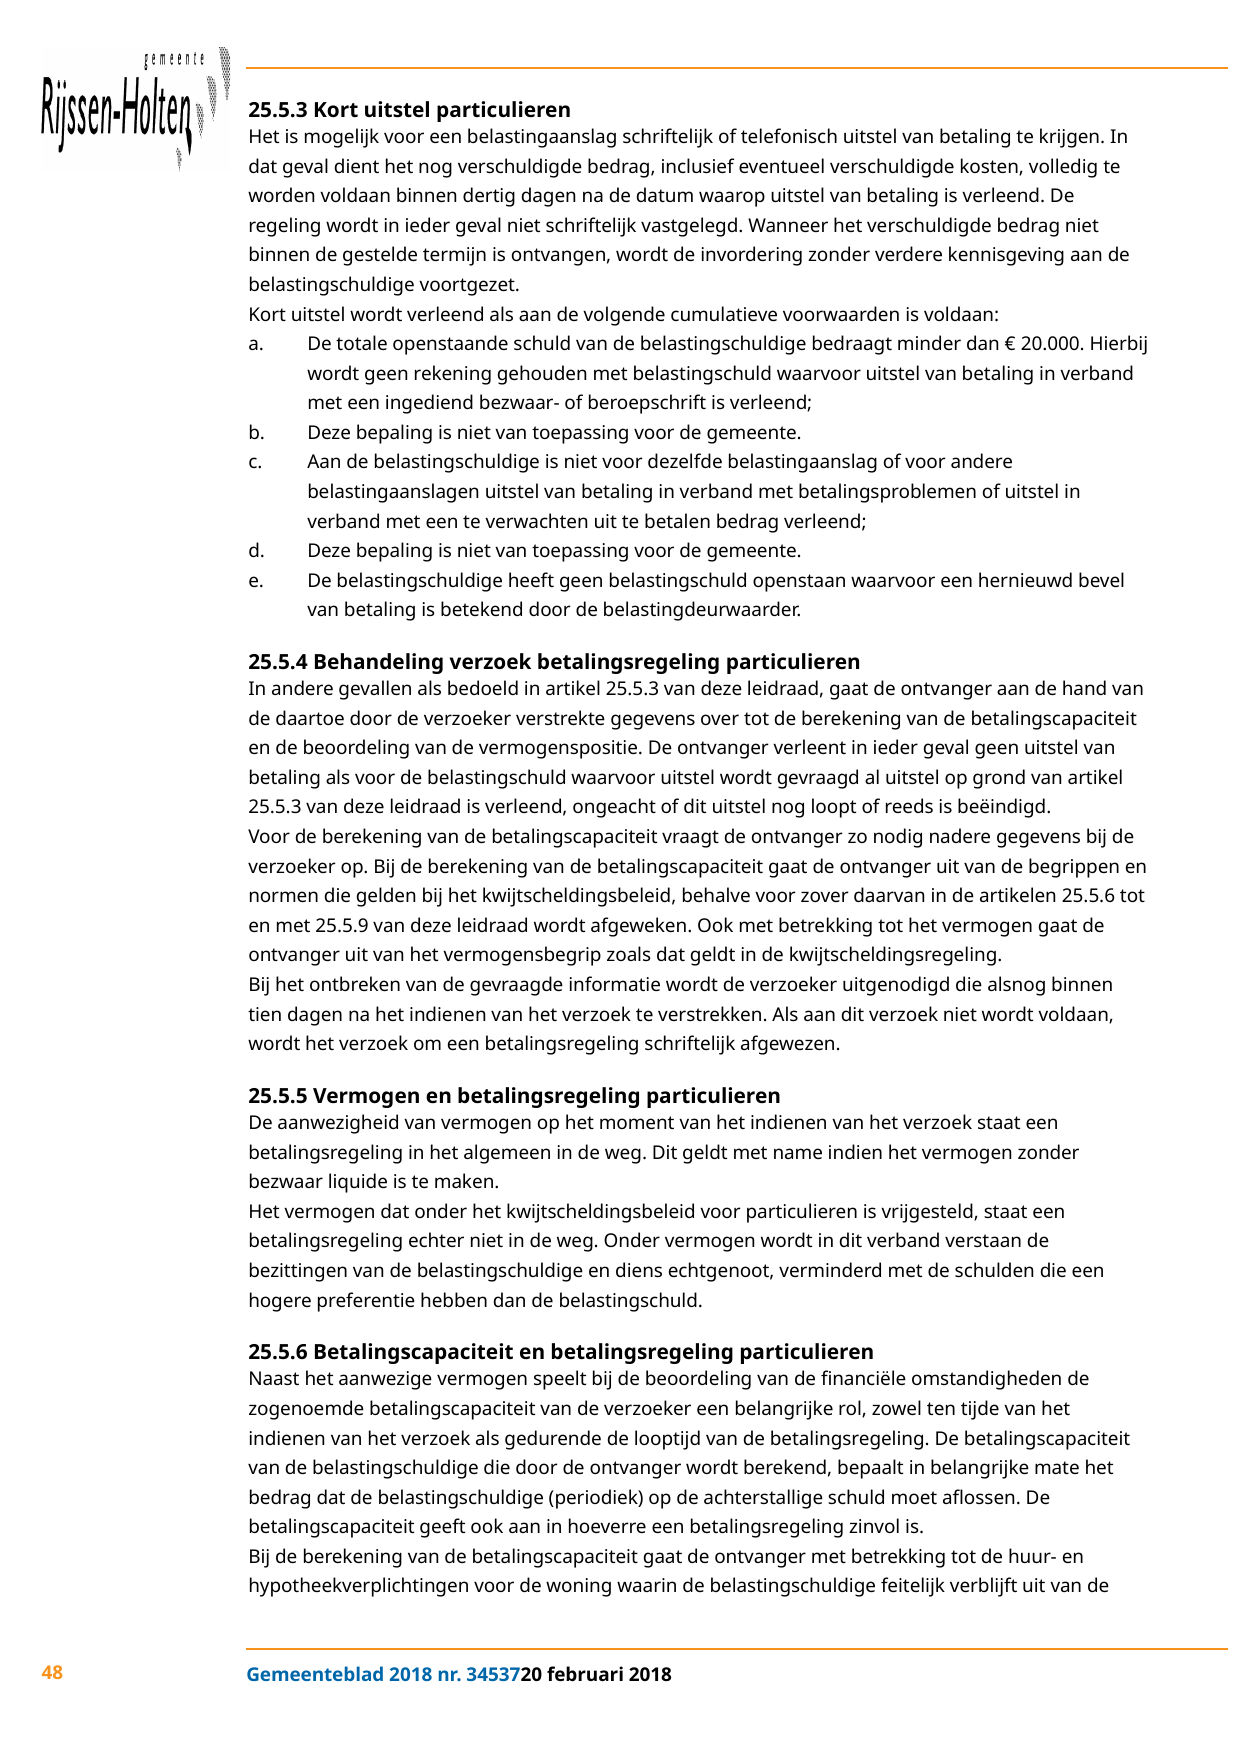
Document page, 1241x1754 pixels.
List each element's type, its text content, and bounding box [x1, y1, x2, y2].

text 25.5.3 Kort uitstel particulieren [248, 95, 1152, 123]
text Naast het aanwezige vermogen speelt bij de beoordeling van de financiële omstandigheden de zogenoemde betalingscapaciteit van de verzoeker een belangrijke rol, zowel ten tijde van het indienen van het verzoek als gedurende de looptijd van de betalingsregeling. De betalingscapaciteit van de belastingschuldige die door de ontvanger wordt berekend, bepaalt in belangrijke mate het bedrag dat de belastingschuldige (periodiek) op de achterstallige schuld moet aflossen. De betalingscapaciteit geeft ook aan in hoeverre een betalingsregeling zinvol is. [248, 1366, 1152, 1539]
text 25.5.5 Vermogen en betalingsregeling particulieren [248, 1081, 1152, 1109]
list De totale openstaande schuld van de belastingschuldige bedraagt minder dan € 20.000. Hierbij wordt geen rekening gehouden met belastingschuld waarvoor uitstel van betaling in verband met een ingediend bezwaar- of beroepschrift is verleend; [248, 330, 1152, 415]
text 25.5.4 Behandeling verzoek betalingsregeling particulieren [248, 647, 1152, 675]
list Deze bepaling is niet van toepassing voor de gemeente. [248, 419, 1152, 445]
text De aanwezigheid van vermogen op het moment van het indienen van het verzoek staat een betalingsregeling in het algemeen in de weg. Dit geldt met name indien het vermogen zonder bezwaar liquide is te maken. [248, 1109, 1152, 1194]
text Bij het ontbreken van de gevraagde informatie wordt de verzoeker uitgenodigd die alsnog binnen tien dagen na het indienen van het verzoek te verstrekken. Als aan dit verzoek niet wordt voldaan, wordt het verzoek om een betalingsregeling schriftelijk afgewezen. [248, 971, 1152, 1056]
list Deze bepaling is niet van toepassing voor de gemeente. [248, 537, 1152, 563]
list De belastingschuldige heeft geen belastingschuld openstaan waarvoor een hernieuwd bevel van betaling is betekend door de belastingdeurwaarder. [248, 567, 1152, 622]
text Het is mogelijk voor een belastingaanslag schriftelijk of telefonisch uitstel van betaling te krijgen. In dat geval dient het nog verschuldigde bedrag, inclusief eventueel verschuldigde kosten, volledig te worden voldaan binnen dertig dagen na de datum waarop uitstel van betaling is verleend. De regeling wordt in ieder geval niet schriftelijk vastgelegd. Wanneer het verschuldigde bedrag niet binnen de gestelde termijn is ontvangen, wordt de invordering zonder verdere kennisgeving aan de belastingschuldige voortgezet. [248, 123, 1152, 297]
text 25.5.6 Betalingscapaciteit en betalingsregeling particulieren [248, 1337, 1152, 1366]
text Bij de berekening van de betalingscapaciteit gaat de ontvanger met betrekking tot de huur- en hypotheekverplichtingen voor de woning waarin de belastingschuldige feitelijk verblijft uit van de [248, 1543, 1152, 1598]
text In andere gevallen als bedoeld in artikel 25.5.3 van deze leidraad, gaat de ontvanger aan de hand van de daartoe door de verzoeker verstrekte gegevens over tot de berekening van de betalingscapaciteit en de beoordeling van de vermogenspositie. De ontvanger verleent in ieder geval geen uitstel van betaling als voor de belastingschuld waarvoor uitstel wordt gevraagd al uitstel op grond van artikel 25.5.3 van deze leidraad is verleend, ongeacht of dit uitstel nog loopt of reeds is beëindigd. [248, 675, 1152, 819]
text Het vermogen dat onder het kwijtscheldingsbeleid voor particulieren is vrijgesteld, staat een betalingsregeling echter niet in de weg. Onder vermogen wordt in dit verband verstaan de bezittingen van de belastingschuldige en diens echtgenoot, verminderd met de schulden die een hogere preferentie hebben dan de belastingschuld. [248, 1198, 1152, 1312]
text Voor de berekening van de betalingscapaciteit vraagt de ontvanger zo nodig nadere gegevens bij de verzoeker op. Bij de berekening van de betalingscapaciteit gaat de ontvanger uit van de begrippen en normen die gelden bij het kwijtscheldingsbeleid, behalve voor zover daarvan in de artikelen 25.5.6 tot en met 25.5.9 van deze leidraad wordt afgeweken. Ook met betrekking tot het vermogen gaat de ontvanger uit van het vermogensbegrip zoals dat geldt in de kwijtscheldingsregeling. [248, 823, 1152, 967]
list Aan de belastingschuldige is niet voor dezelfde belastingaanslag of voor andere belastingaanslagen uitstel van betaling in verband met betalingsproblemen of uitstel in verband met een te verwachten uit te betalen bedrag verleend; [248, 449, 1152, 533]
text Kort uitstel wordt verleend als aan de volgende cumulatieve voorwaarden is voldaan: [248, 301, 1152, 326]
picture [41, 47, 231, 172]
